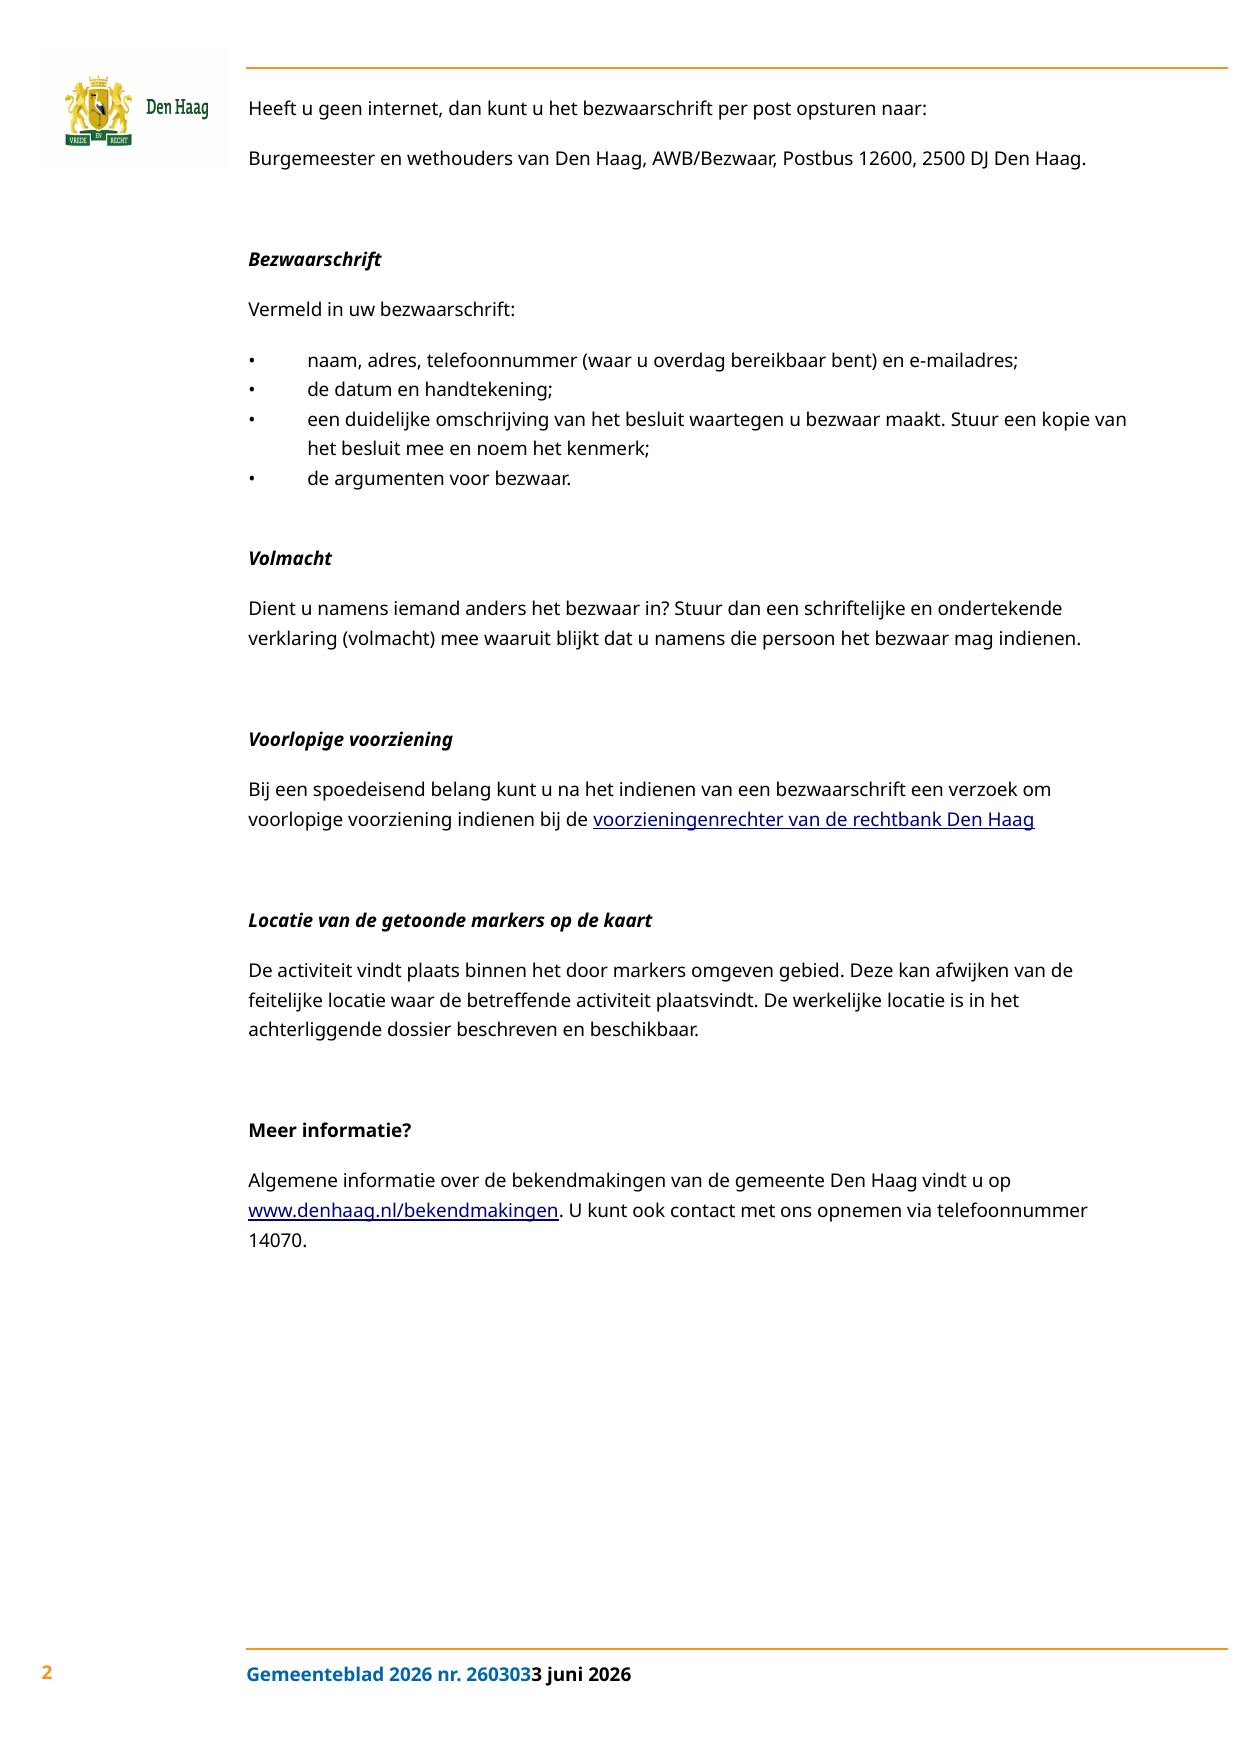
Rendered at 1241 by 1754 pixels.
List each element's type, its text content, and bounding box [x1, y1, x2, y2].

list de datum en handtekening; [248, 376, 1152, 402]
text Dient u namens iemand anders het bezwaar in? Stuur dan een schriftelijke en ondertekende verklaring (volmacht) mee waaruit blijkt dat u namens die persoon het bezwaar mag indienen. [248, 596, 1152, 651]
text Voorlopige voorziening [248, 726, 1152, 752]
text Heeft u geen internet, dan kunt u het bezwaarschrift per post opsturen naar: [248, 95, 1152, 121]
text Bezwaarschrift [248, 246, 1152, 272]
text Burgemeester en wethouders van Den Haag, AWB/Bezwaar, Postbus 12600, 2500 DJ Den Haag. [248, 145, 1152, 171]
text Meer informatie? [248, 1117, 1152, 1143]
text Locatie van de getoonde markers op de kaart [248, 907, 1152, 933]
text Bij een spoedeisend belang kunt u na het indienen van een bezwaarschrift een verzoek om voorlopige voorziening indienen bij de voorzieningenrechter van de rechtbank Den Haag [248, 776, 1152, 832]
list de argumenten voor bezwaar. [248, 465, 1152, 491]
text Vermeld in uw bezwaarschrift: [248, 296, 1152, 322]
text Volmacht [248, 545, 1152, 571]
picture [41, 47, 231, 172]
list naam, adres, telefoonnummer (waar u overdag bereikbaar bent) en e-mailadres; [248, 347, 1152, 373]
text De activiteit vindt plaats binnen het door markers omgeven gebied. Deze kan afwijken van de feitelijke locatie waar de betreffende activiteit plaatsvindt. De werkelijke locatie is in het achterliggende dossier beschreven en beschikbaar. [248, 957, 1152, 1042]
list een duidelijke omschrijving van het besluit waartegen u bezwaar maakt. Stuur een kopie van het besluit mee en noem het kenmerk; [248, 406, 1152, 461]
text Algemene informatie over de bekendmakingen van de gemeente Den Haag vindt u op www.denhaag.nl/bekendmakingen. U kunt ook contact met ons opnemen via telefoonnummer 14070. [248, 1168, 1152, 1253]
